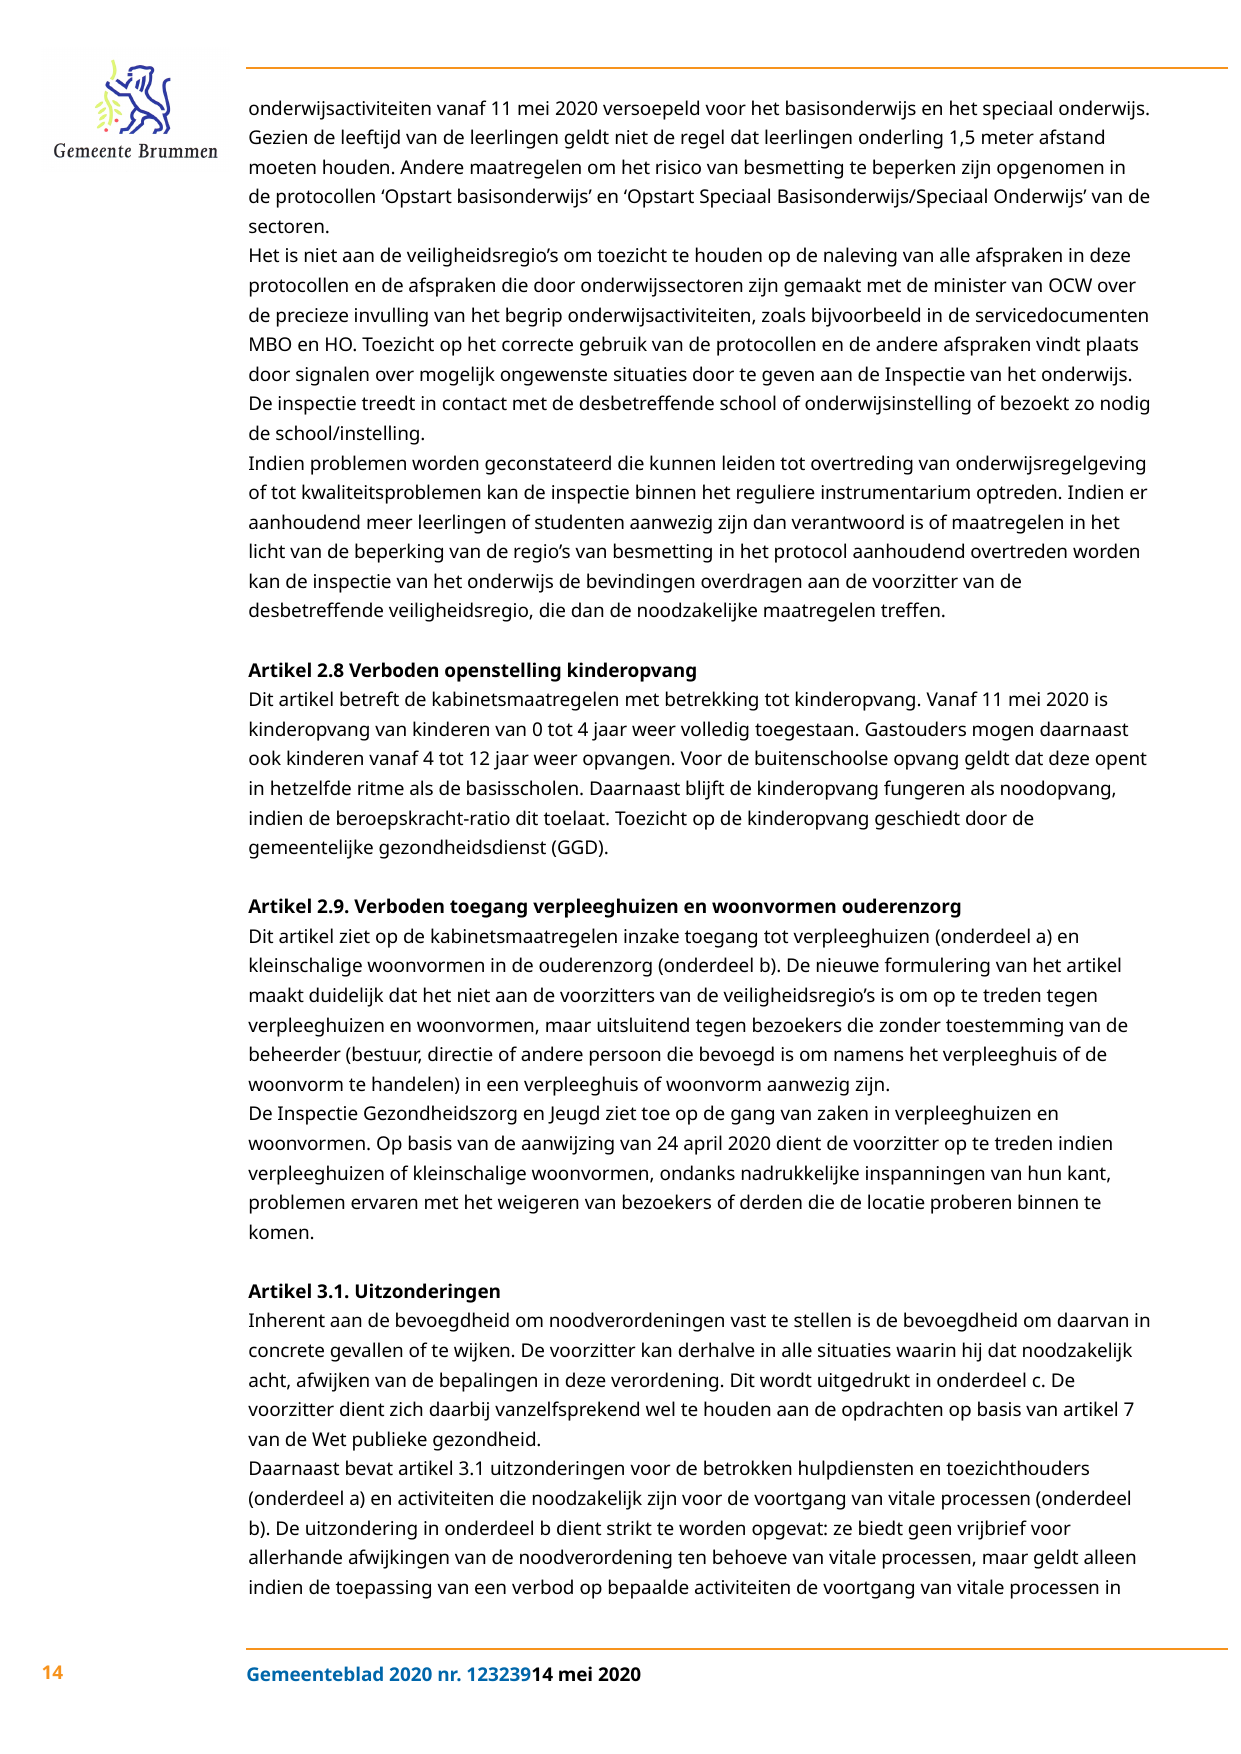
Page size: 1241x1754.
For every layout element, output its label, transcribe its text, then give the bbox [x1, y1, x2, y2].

text Artikel 2.8 Verboden openstelling kinderopvang [248, 657, 1152, 683]
text Dit artikel ziet op de kabinetsmaatregelen inzake toegang tot verpleeghuizen (onderdeel a) en kleinschalige woonvormen in de ouderenzorg (onderdeel b). De nieuwe formulering van het artikel maakt duidelijk dat het niet aan de voorzitters van de veiligheidsregio’s is om op te treden tegen verpleeghuizen en woonvormen, maar uitsluitend tegen bezoekers die zonder toestemming van de beheerder (bestuur, directie of andere persoon die bevoegd is om namens het verpleeghuis of de woonvorm te handelen) in een verpleeghuis of woonvorm aanwezig zijn. [248, 923, 1152, 1097]
text Daarnaast bevat artikel 3.1 uitzonderingen voor de betrokken hulpdiensten en toezichthouders (onderdeel a) en activiteiten die noodzakelijk zijn voor de voortgang van vitale processen (onderdeel b). De uitzondering in onderdeel b dient strikt te worden opgevat: ze biedt geen vrijbrief voor allerhande afwijkingen van de noodverordening ten behoeve van vitale processen, maar geldt alleen indien de toepassing van een verbod op bepaalde activiteiten de voortgang van vitale processen in [248, 1456, 1152, 1600]
text De Inspectie Gezondheidszorg en Jeugd ziet toe op de gang van zaken in verpleeghuizen en woonvormen. Op basis van de aanwijzing van 24 april 2020 dient de voorzitter op te treden indien verpleeghuizen of kleinschalige woonvormen, ondanks nadrukkelijke inspanningen van hun kant, problemen ervaren met het weigeren van bezoekers of derden die de locatie proberen binnen te komen. [248, 1101, 1152, 1245]
text Indien problemen worden geconstateerd die kunnen leiden tot overtreding van onderwijsregelgeving of tot kwaliteitsproblemen kan de inspectie binnen het reguliere instrumentarium optreden. Indien er aanhoudend meer leerlingen of studenten aanwezig zijn dan verantwoord is of maatregelen in het licht van de beperking van de regio’s van besmetting in het protocol aanhoudend overtreden worden kan de inspectie van het onderwijs de bevindingen overdragen aan de voorzitter van de desbetreffende veiligheidsregio, die dan de noodzakelijke maatregelen treffen. [248, 450, 1152, 623]
text Het is niet aan de veiligheidsregio’s om toezicht te houden op de naleving van alle afspraken in deze protocollen en de afspraken die door onderwijssectoren zijn gemaakt met de minister van OCW over de precieze invulling van het begrip onderwijsactiviteiten, zoals bijvoorbeeld in de servicedocumenten MBO en HO. Toezicht op het correcte gebruik van de protocollen en de andere afspraken vindt plaats door signalen over mogelijk ongewenste situaties door te geven aan de Inspectie van het onderwijs. De inspectie treedt in contact met de desbetreffende school of onderwijsinstelling of bezoekt zo nodig de school/instelling. [248, 243, 1152, 446]
text Gezien de leeftijd van de leerlingen geldt niet de regel dat leerlingen onderling 1,5 meter afstand moeten houden. Andere maatregelen om het risico van besmetting te beperken zijn opgenomen in de protocollen ‘Opstart basisonderwijs’ en ‘Opstart Speciaal Basisonderwijs/Speciaal Onderwijs’ van de sectoren. [248, 124, 1152, 239]
text Artikel 3.1. Uitzonderingen [248, 1278, 1152, 1304]
text Artikel 2.9. Verboden toegang verpleeghuizen en woonvormen ouderenzorg [248, 893, 1152, 919]
text Inherent aan de bevoegdheid om noodverordeningen vast te stellen is de bevoegdheid om daarvan in concrete gevallen of te wijken. De voorzitter kan derhalve in alle situaties waarin hij dat noodzakelijk acht, afwijken van de bepalingen in deze verordening. Dit wordt uitgedrukt in onderdeel c. De voorzitter dient zich daarbij vanzelfsprekend wel te houden aan de opdrachten op basis van artikel 7 van de Wet publieke gezondheid. [248, 1308, 1152, 1452]
text onderwijsactiviteiten vanaf 11 mei 2020 versoepeld voor het basisonderwijs en het speciaal onderwijs. [248, 95, 1152, 121]
text Dit artikel betreft de kabinetsmaatregelen met betrekking tot kinderopvang. Vanaf 11 mei 2020 is kinderopvang van kinderen van 0 tot 4 jaar weer volledig toegestaan. Gastouders mogen daarnaast ook kinderen vanaf 4 tot 12 jaar weer opvangen. Voor de buitenschoolse opvang geldt dat deze opent in hetzelfde ritme als de basisscholen. Daarnaast blijft de kinderopvang fungeren als noodopvang, indien de beroepskracht-ratio dit toelaat. Toezicht op de kinderopvang geschiedt door de gemeentelijke gezondheidsdienst (GGD). [248, 686, 1152, 860]
picture [41, 47, 231, 172]
